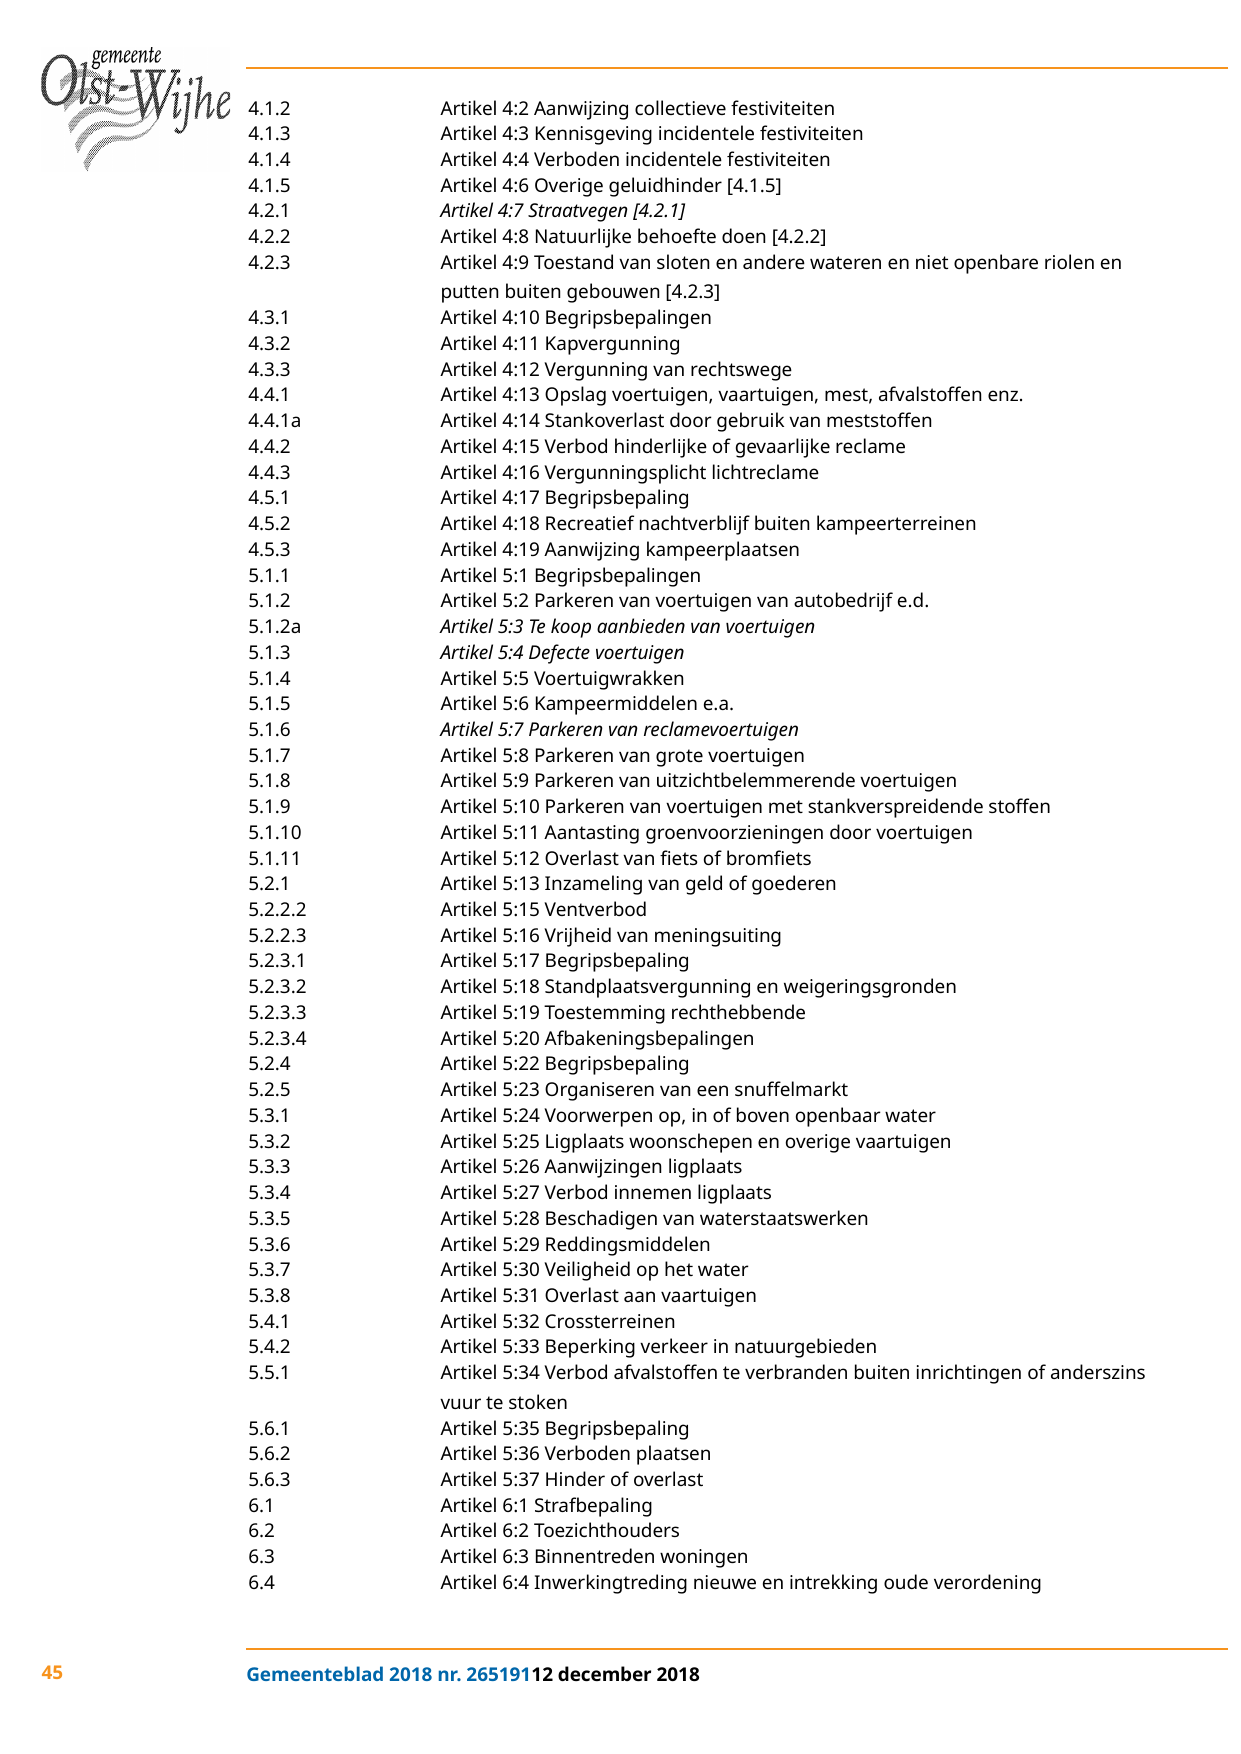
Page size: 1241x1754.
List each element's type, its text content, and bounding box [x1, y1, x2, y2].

table_cell Artikel 5:13 Inzameling van geld of goederen [440, 871, 1152, 896]
table_cell Artikel 6:3 Binnentreden woningen [440, 1543, 1152, 1569]
table_cell 5.3.6 [248, 1231, 440, 1256]
table_cell 5.2.1 [248, 871, 440, 896]
table_cell 4.2.1 [248, 198, 440, 223]
table_cell 5.2.3.3 [248, 999, 440, 1025]
table_cell Artikel 5:27 Verbod innemen ligplaats [440, 1179, 1152, 1205]
table_cell 4.3.2 [248, 330, 440, 356]
table_cell Artikel 5:6 Kampeermiddelen e.a. [440, 690, 1152, 716]
table_cell 5.1.2a [248, 613, 440, 639]
table_cell Artikel 5:28 Beschadigen van waterstaatswerken [440, 1205, 1152, 1231]
table_cell 5.1.6 [248, 716, 440, 742]
table_cell 4.5.1 [248, 485, 440, 510]
table_cell Artikel 4:17 Begripsbepaling [440, 485, 1152, 510]
table_cell 5.2.4 [248, 1051, 440, 1076]
table_cell Artikel 5:8 Parkeren van grote voertuigen [440, 742, 1152, 768]
table_cell Artikel 6:4 Inwerkingtreding nieuwe en intrekking oude verordening [440, 1569, 1152, 1595]
table_cell Artikel 5:11 Aantasting groenvoorzieningen door voertuigen [440, 819, 1152, 845]
table_cell 6.1 [248, 1492, 440, 1518]
table_cell Artikel 6:2 Toezichthouders [440, 1518, 1152, 1543]
table_cell Artikel 5:2 Parkeren van voertuigen van autobedrijf e.d. [440, 588, 1152, 613]
table_cell Artikel 4:3 Kennisgeving incidentele festiviteiten [440, 121, 1152, 146]
table_cell 5.2.3.1 [248, 948, 440, 973]
table_cell 4.1.5 [248, 172, 440, 198]
table_cell 4.4.1a [248, 408, 440, 433]
table_cell 5.1.7 [248, 742, 440, 768]
table_cell 5.3.2 [248, 1128, 440, 1153]
table_cell Artikel 5:22 Begripsbepaling [440, 1051, 1152, 1076]
table_cell Artikel 5:3 Te koop aanbieden van voertuigen [440, 613, 1152, 639]
table_cell Artikel 5:32 Crossterreinen [440, 1308, 1152, 1334]
table_cell Artikel 4:16 Vergunningsplicht lichtreclame [440, 459, 1152, 484]
table_cell 5.2.3.2 [248, 974, 440, 999]
table_cell 6.4 [248, 1569, 440, 1595]
table_cell Artikel 5:10 Parkeren van voertuigen met stankverspreidende stoffen [440, 793, 1152, 819]
table_cell Artikel 5:37 Hinder of overlast [440, 1466, 1152, 1492]
table_cell 5.6.1 [248, 1415, 440, 1440]
table_cell Artikel 5:5 Voertuigwrakken [440, 665, 1152, 690]
table_cell 4.4.1 [248, 382, 440, 407]
table_cell Artikel 6:1 Strafbepaling [440, 1492, 1152, 1518]
table_cell Artikel 5:17 Begripsbepaling [440, 948, 1152, 973]
table_cell 6.3 [248, 1543, 440, 1569]
table_cell Artikel 4:2 Aanwijzing collectieve festiviteiten [440, 95, 1152, 121]
table_cell 5.3.4 [248, 1179, 440, 1205]
table_cell 5.3.1 [248, 1102, 440, 1128]
table_cell Artikel 5:34 Verbod afvalstoffen te verbranden buiten inrichtingen of anderszins vuur te stoken [440, 1359, 1152, 1415]
table_cell Artikel 4:12 Vergunning van rechtswege [440, 356, 1152, 382]
table_cell Artikel 4:10 Begripsbepalingen [440, 305, 1152, 330]
table_cell Artikel 4:9 Toestand van sloten en andere wateren en niet openbare riolen en putten buiten gebouwen [4.2.3] [440, 249, 1152, 304]
table_cell Artikel 5:1 Begripsbepalingen [440, 562, 1152, 587]
table_cell 5.1.8 [248, 768, 440, 793]
table_cell Artikel 5:29 Reddingsmiddelen [440, 1231, 1152, 1256]
table_cell 5.1.5 [248, 690, 440, 716]
table_cell 5.1.9 [248, 793, 440, 819]
table_cell Artikel 4:18 Recreatief nachtverblijf buiten kampeerterreinen [440, 510, 1152, 536]
table_cell 4.4.3 [248, 459, 440, 484]
table_cell 5.3.5 [248, 1205, 440, 1231]
table_cell 4.5.3 [248, 536, 440, 562]
table_cell 5.2.2.2 [248, 896, 440, 922]
table_cell Artikel 4:19 Aanwijzing kampeerplaatsen [440, 536, 1152, 562]
table_cell 5.1.1 [248, 562, 440, 587]
table_cell 4.1.2 [248, 95, 440, 121]
table_cell Artikel 5:12 Overlast van fiets of bromfiets [440, 845, 1152, 871]
table_cell Artikel 5:25 Ligplaats woonschepen en overige vaartuigen [440, 1128, 1152, 1153]
table_cell Artikel 5:16 Vrijheid van meningsuiting [440, 922, 1152, 948]
table_cell Artikel 5:7 Parkeren van reclamevoertuigen [440, 716, 1152, 742]
table_cell 5.2.2.3 [248, 922, 440, 948]
table_cell Artikel 5:36 Verboden plaatsen [440, 1440, 1152, 1466]
table_cell 5.2.5 [248, 1076, 440, 1102]
table_cell Artikel 4:6 Overige geluidhinder [4.1.5] [440, 172, 1152, 198]
table_cell Artikel 4:11 Kapvergunning [440, 330, 1152, 356]
table_cell 4.3.3 [248, 356, 440, 382]
table_cell Artikel 5:20 Afbakeningsbepalingen [440, 1025, 1152, 1051]
table_cell Artikel 5:9 Parkeren van uitzichtbelemmerende voertuigen [440, 768, 1152, 793]
table_cell Artikel 5:4 Defecte voertuigen [440, 639, 1152, 665]
table_cell Artikel 4:7 Straatvegen [4.2.1] [440, 198, 1152, 223]
table_cell Artikel 5:15 Ventverbod [440, 896, 1152, 922]
table_cell 4.4.2 [248, 433, 440, 459]
table_cell Artikel 5:18 Standplaatsvergunning en weigeringsgronden [440, 974, 1152, 999]
table_cell 5.3.7 [248, 1256, 440, 1282]
table_cell 5.1.2 [248, 588, 440, 613]
table_cell 5.6.2 [248, 1440, 440, 1466]
table_cell Artikel 5:35 Begripsbepaling [440, 1415, 1152, 1440]
table_cell Artikel 4:4 Verboden incidentele festiviteiten [440, 146, 1152, 172]
table_cell Artikel 5:19 Toestemming rechthebbende [440, 999, 1152, 1025]
table_cell 5.3.8 [248, 1282, 440, 1308]
picture [41, 47, 231, 172]
table_cell 4.2.2 [248, 224, 440, 249]
table_cell 5.4.1 [248, 1308, 440, 1334]
table_cell 5.4.2 [248, 1334, 440, 1359]
table_cell Artikel 4:14 Stankoverlast door gebruik van meststoffen [440, 408, 1152, 433]
table_cell 5.3.3 [248, 1154, 440, 1179]
table_cell 4.5.2 [248, 510, 440, 536]
table_cell 5.1.11 [248, 845, 440, 871]
table_cell Artikel 5:33 Beperking verkeer in natuurgebieden [440, 1334, 1152, 1359]
table_cell 4.3.1 [248, 305, 440, 330]
table_cell Artikel 5:24 Voorwerpen op, in of boven openbaar water [440, 1102, 1152, 1128]
table_cell 4.1.4 [248, 146, 440, 172]
table_cell Artikel 5:31 Overlast aan vaartuigen [440, 1282, 1152, 1308]
table_cell Artikel 5:23 Organiseren van een snuffelmarkt [440, 1076, 1152, 1102]
table_cell 5.1.10 [248, 819, 440, 845]
table_cell Artikel 4:15 Verbod hinderlijke of gevaarlijke reclame [440, 433, 1152, 459]
table_cell 4.2.3 [248, 249, 440, 304]
table_cell 5.5.1 [248, 1359, 440, 1415]
table_cell 5.1.4 [248, 665, 440, 690]
table_cell 6.2 [248, 1518, 440, 1543]
table_cell Artikel 4:13 Opslag voertuigen, vaartuigen, mest, afvalstoffen enz. [440, 382, 1152, 407]
table_cell Artikel 4:8 Natuurlijke behoefte doen [4.2.2] [440, 224, 1152, 249]
table_cell Artikel 5:30 Veiligheid op het water [440, 1256, 1152, 1282]
table_cell 5.1.3 [248, 639, 440, 665]
table_cell 4.1.3 [248, 121, 440, 146]
table_cell Artikel 5:26 Aanwijzingen ligplaats [440, 1154, 1152, 1179]
table_cell 5.6.3 [248, 1466, 440, 1492]
table_cell 5.2.3.4 [248, 1025, 440, 1051]
